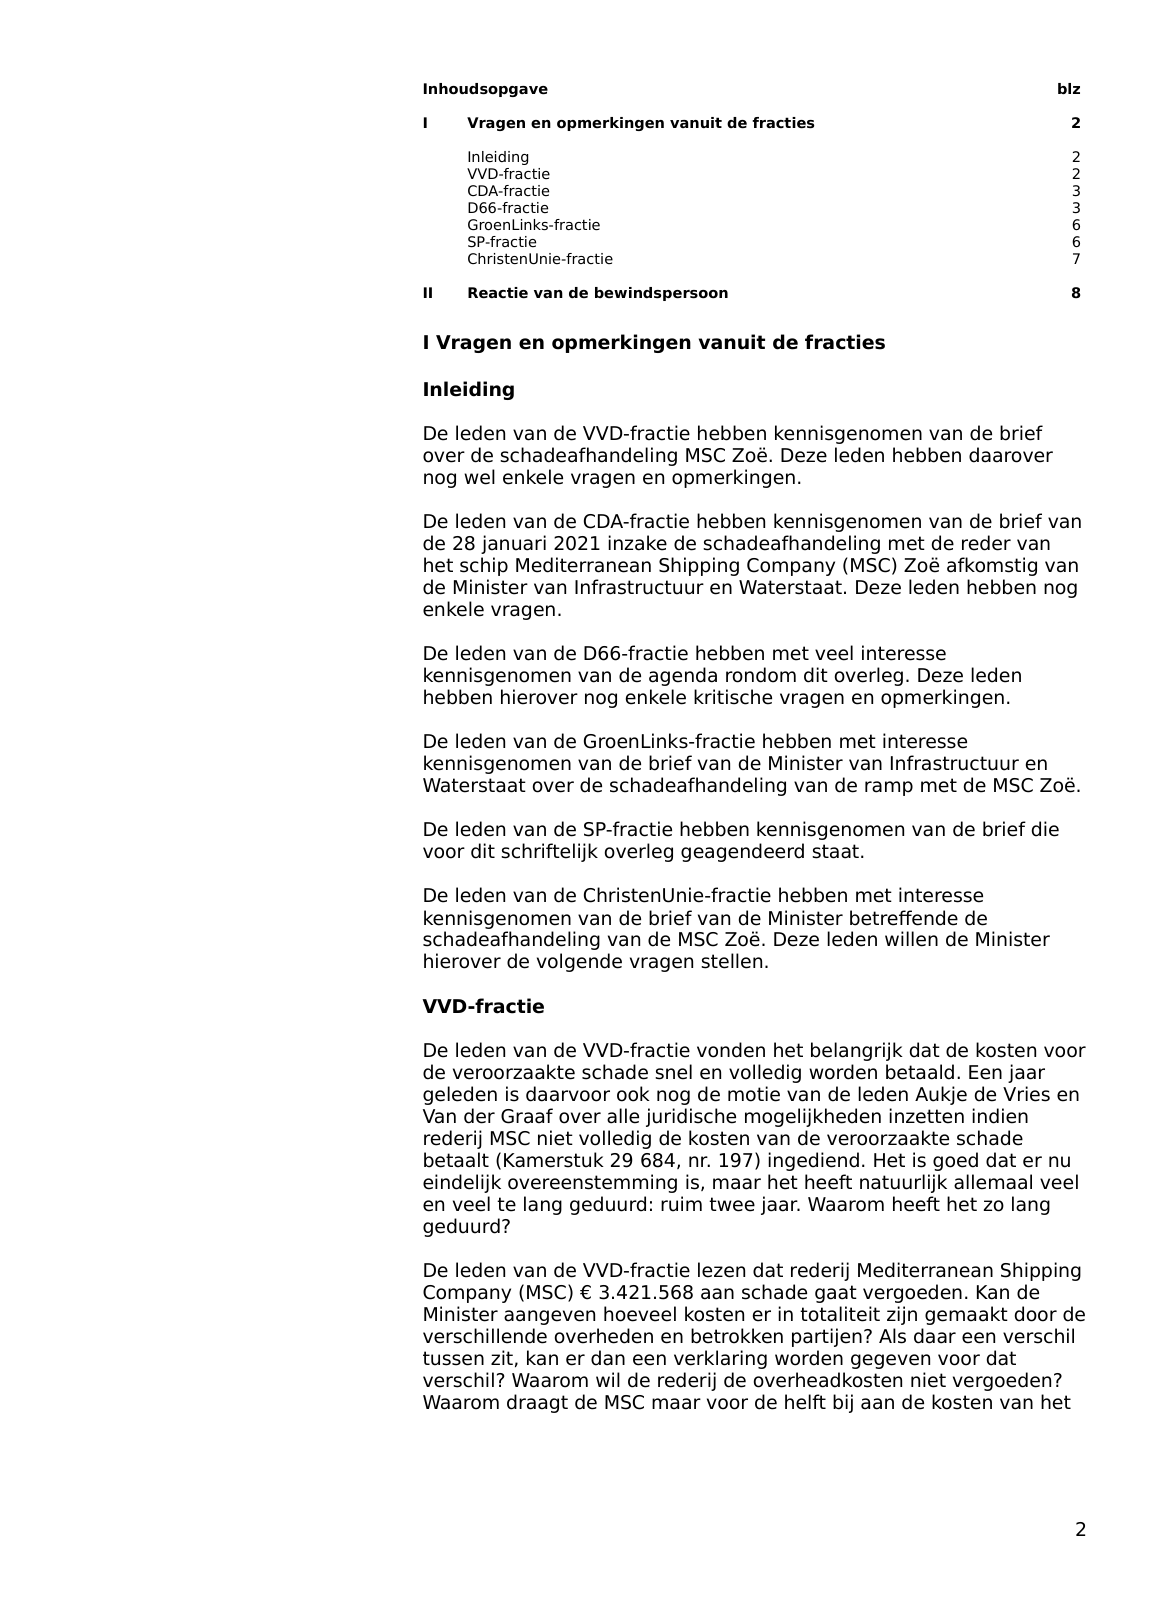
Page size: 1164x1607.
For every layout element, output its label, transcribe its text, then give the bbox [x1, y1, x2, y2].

table_cell [1003, 132, 1087, 149]
table_cell [422, 268, 461, 285]
table_cell 8 [1003, 285, 1087, 302]
table_header blz [1003, 81, 1087, 98]
text De leden van de ChristenUnie-fractie hebben met interesse kennisgenomen van de brief van de Minister betreffende de schadeafhandeling van de MSC Zoë. Deze leden willen de Minister hierover de volgende vragen stellen. [422, 885, 1087, 973]
table_cell GroenLinks-fractie [461, 217, 1003, 234]
table_cell ChristenUnie-fractie [461, 251, 1003, 268]
table_cell VVD-fractie [461, 166, 1003, 183]
table_cell [422, 217, 461, 234]
table_cell SP-fractie [461, 234, 1003, 251]
text De leden van de CDA-fractie hebben kennisgenomen van de brief van de 28 januari 2021 inzake de schadeafhandeling met de reder van het schip Mediterranean Shipping Company (MSC) Zoë afkomstig van de Minister van Infrastructuur en Waterstaat. Deze leden hebben nog enkele vragen. [422, 511, 1087, 621]
table_cell [422, 200, 461, 217]
table_cell [461, 98, 1003, 115]
table_cell Reactie van de bewindspersoon [461, 285, 1003, 302]
table_cell 2 [1003, 149, 1087, 166]
table_cell [422, 251, 461, 268]
table_cell [461, 268, 1003, 285]
table_cell [422, 149, 461, 166]
text De leden van de GroenLinks-fractie hebben met interesse kennisgenomen van de brief van de Minister van Infrastructuur en Waterstaat over de schadeafhandeling van de ramp met de MSC Zoë. [422, 731, 1087, 797]
table_cell 7 [1003, 251, 1087, 268]
table_cell 3 [1003, 183, 1087, 200]
text De leden van de VVD-fractie vonden het belangrijk dat de kosten voor de veroorzaakte schade snel en volledig worden betaald. Een jaar geleden is daarvoor ook nog de motie van de leden Aukje de Vries en Van der Graaf over alle juridische mogelijkheden inzetten indien rederij MSC niet volledig de kosten van de veroorzaakte schade betaalt (Kamerstuk 29 684, nr. 197) ingediend. Het is goed dat er nu eindelijk overeenstemming is, maar het heeft natuurlijk allemaal veel en veel te lang geduurd: ruim twee jaar. Waarom heeft het zo lang geduurd? [422, 1040, 1087, 1237]
table_cell [1003, 268, 1087, 285]
text De leden van de VVD-fractie lezen dat rederij Mediterranean Shipping Company (MSC) € 3.421.568 aan schade gaat vergoeden. Kan de Minister aangeven hoeveel kosten er in totaliteit zijn gemaakt door de verschillende overheden en betrokken partijen? Als daar een verschil tussen zit, kan er dan een verklaring worden gegeven voor dat verschil? Waarom wil de rederij de overheadkosten niet vergoeden? Waarom draagt de MSC maar voor de helft bij aan de kosten van het [422, 1260, 1087, 1413]
table_cell [1003, 98, 1087, 115]
table_cell [422, 183, 461, 200]
table_cell 6 [1003, 217, 1087, 234]
table_cell [461, 132, 1003, 149]
subtitle VVD-fractie [422, 996, 1087, 1017]
table_cell [422, 234, 461, 251]
table_cell 2 [1003, 166, 1087, 183]
text De leden van de SP-fractie hebben kennisgenomen van de brief die voor dit schriftelijk overleg geagendeerd staat. [422, 819, 1087, 863]
text De leden van de VVD-fractie hebben kennisgenomen van de brief over de schadeafhandeling MSC Zoë. Deze leden hebben daarover nog wel enkele vragen en opmerkingen. [422, 423, 1087, 489]
table_cell [422, 132, 461, 149]
table_header Inhoudsopgave [422, 81, 1003, 98]
table_cell D66-fractie [461, 200, 1003, 217]
table_cell [422, 98, 461, 115]
table_cell I [422, 115, 461, 132]
table_cell Vragen en opmerkingen vanuit de fracties [461, 115, 1003, 132]
table_cell [422, 166, 461, 183]
table_cell II [422, 285, 461, 302]
table_cell CDA-fractie [461, 183, 1003, 200]
text De leden van de D66-fractie hebben met veel interesse kennisgenomen van de agenda rondom dit overleg. Deze leden hebben hierover nog enkele kritische vragen en opmerkingen. [422, 643, 1087, 709]
table_cell Inleiding [461, 149, 1003, 166]
table_cell 6 [1003, 234, 1087, 251]
subtitle I Vragen en opmerkingen vanuit de fracties [422, 332, 1087, 354]
subtitle Inleiding [422, 379, 1087, 401]
table_cell 2 [1003, 115, 1087, 132]
table_cell 3 [1003, 200, 1087, 217]
